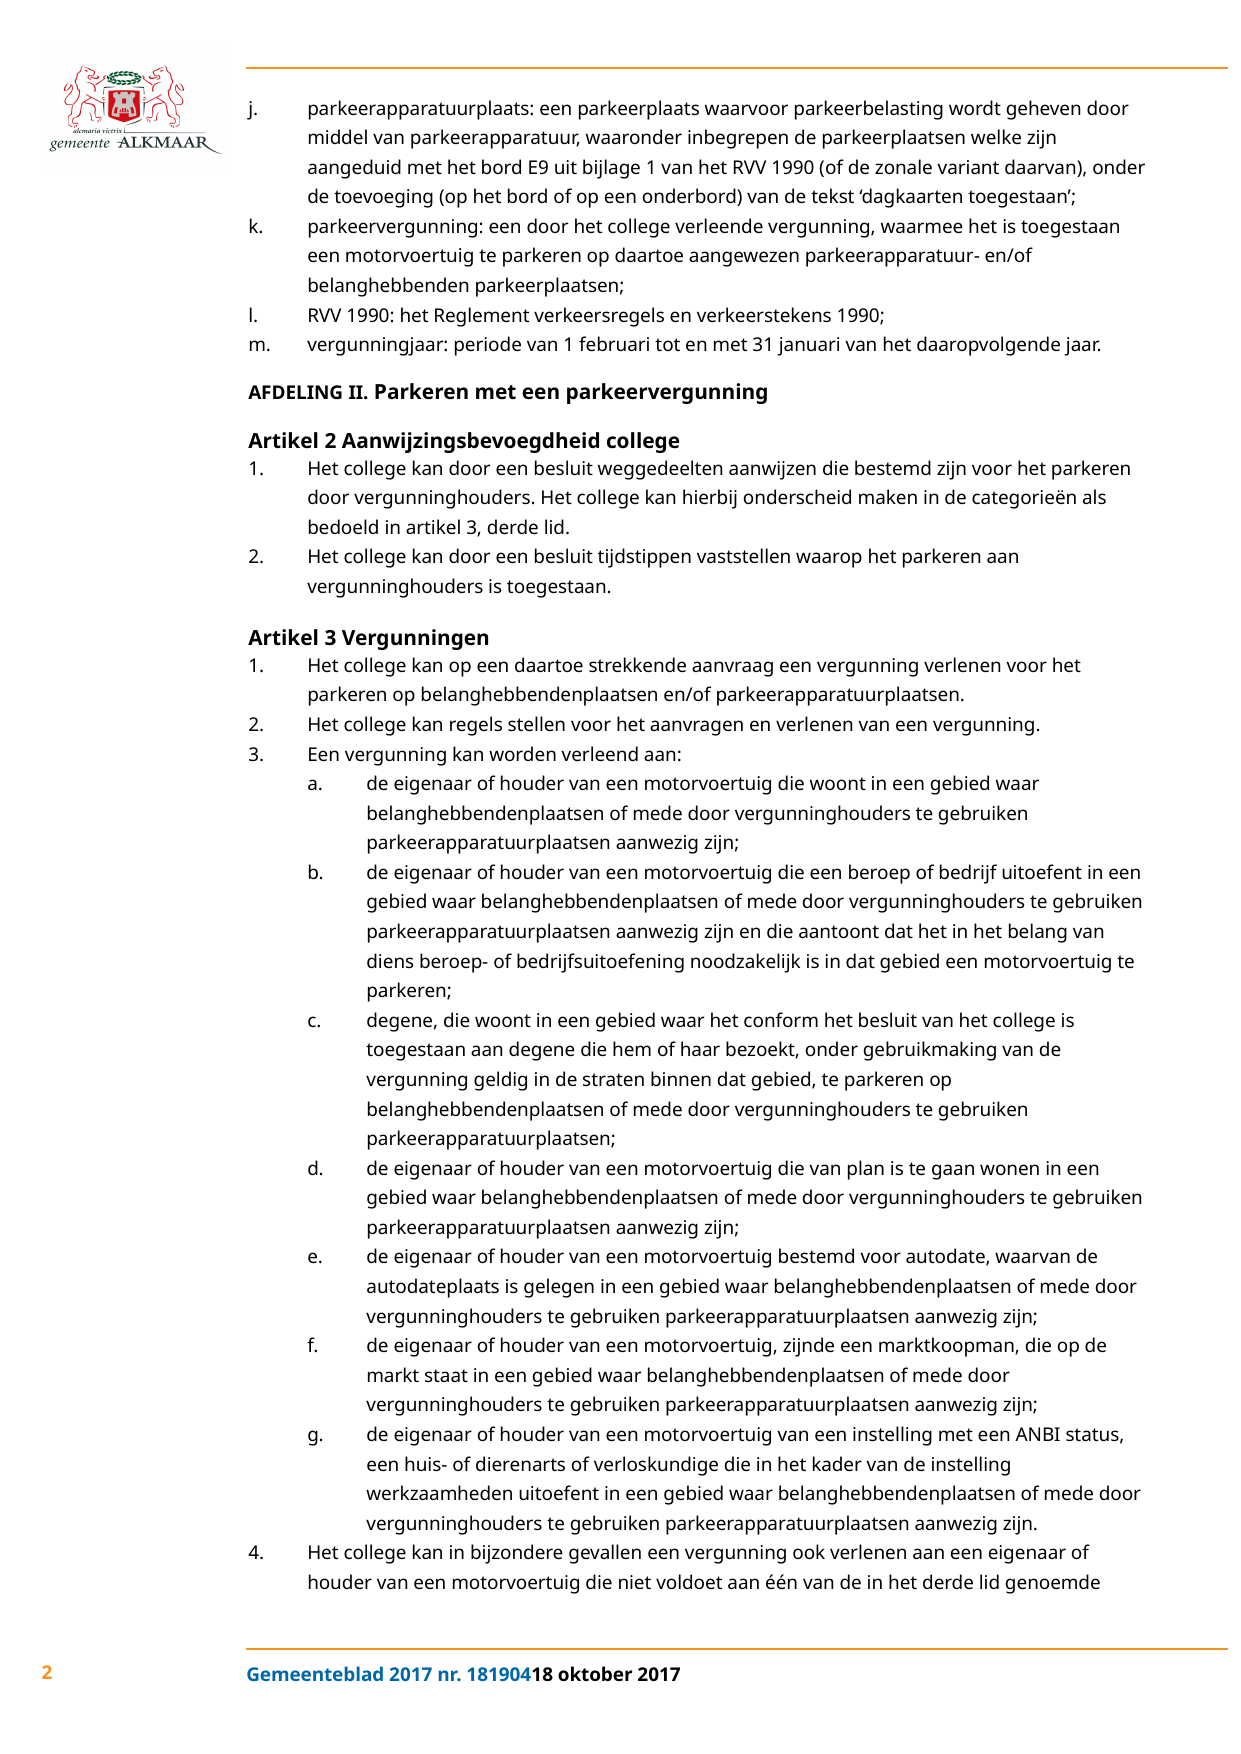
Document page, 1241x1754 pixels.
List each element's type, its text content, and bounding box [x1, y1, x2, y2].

text AFDELING II. Parkeren met een parkeervergunning [248, 377, 1152, 406]
list RVV 1990: het Reglement verkeersregels en verkeerstekens 1990; [248, 302, 1152, 328]
list de eigenaar of houder van een motorvoertuig die van plan is te gaan wonen in een gebied waar belanghebbendenplaatsen of mede door vergunninghouders te gebruiken parkeerapparatuurplaatsen aanwezig zijn; [307, 1155, 1152, 1240]
list parkeerapparatuurplaats: een parkeerplaats waarvoor parkeerbelasting wordt geheven door middel van parkeerapparatuur, waaronder inbegrepen de parkeerplaatsen welke zijn aangeduid met het bord E9 uit bijlage 1 van het RVV 1990 (of de zonale variant daarvan), onder de toevoeging (op het bord of op een onderbord) van de tekst ‘dagkaarten toegestaan’; [248, 95, 1152, 209]
list de eigenaar of houder van een motorvoertuig van een instelling met een ANBI status, een huis- of dierenarts of verloskundige die in het kader van de instelling werkzaamheden uitoefent in een gebied waar belanghebbendenplaatsen of mede door vergunninghouders te gebruiken parkeerapparatuurplaatsen aanwezig zijn. [307, 1421, 1152, 1536]
list vergunningjaar: periode van 1 februari tot en met 31 januari van het daaropvolgende jaar. [248, 331, 1152, 357]
list Het college kan door een besluit tijdstippen vaststellen waarop het parkeren aan vergunninghouders is toegestaan. [248, 543, 1152, 599]
list Het college kan regels stellen voor het aanvragen en verlenen van een vergunning. [248, 711, 1152, 737]
list Het college kan in bijzondere gevallen een vergunning ook verlenen aan een eigenaar of houder van een motorvoertuig die niet voldoet aan één van de in het derde lid genoemde [248, 1539, 1152, 1595]
list Het college kan op een daartoe strekkende aanvraag een vergunning verlenen voor het parkeren op belanghebbendenplaatsen en/of parkeerapparatuurplaatsen. [248, 652, 1152, 707]
list de eigenaar of houder van een motorvoertuig die woont in een gebied waar belanghebbendenplaatsen of mede door vergunninghouders te gebruiken parkeerapparatuurplaatsen aanwezig zijn; [307, 770, 1152, 855]
list de eigenaar of houder van een motorvoertuig die een beroep of bedrijf uitoefent in een gebied waar belanghebbendenplaatsen of mede door vergunninghouders te gebruiken parkeerapparatuurplaatsen aanwezig zijn en die aantoont dat het in het belang van diens beroep- of bedrijfsuitoefening noodzakelijk is in dat gebied een motorvoertuig te parkeren; [307, 859, 1152, 1003]
list parkeervergunning: een door het college verleende vergunning, waarmee het is toegestaan een motorvoertuig te parkeren op daartoe aangewezen parkeerapparatuur- en/of belanghebbenden parkeerplaatsen; [248, 213, 1152, 298]
list de eigenaar of houder van een motorvoertuig, zijnde een marktkoopman, die op de markt staat in een gebied waar belanghebbendenplaatsen of mede door vergunninghouders te gebruiken parkeerapparatuurplaatsen aanwezig zijn; [307, 1332, 1152, 1417]
list Een vergunning kan worden verleend aan: [248, 741, 1152, 766]
list degene, die woont in een gebied waar het conform het besluit van het college is toegestaan aan degene die hem of haar bezoekt, onder gebruikmaking van de vergunning geldig in de straten binnen dat gebied, te parkeren op belanghebbendenplaatsen of mede door vergunninghouders te gebruiken parkeerapparatuurplaatsen; [307, 1007, 1152, 1151]
list Het college kan door een besluit weggedeelten aanwijzen die bestemd zijn voor het parkeren door vergunninghouders. Het college kan hierbij onderscheid maken in de categorieën als bedoeld in artikel 3, derde lid. [248, 455, 1152, 540]
text Artikel 3 Vergunningen [248, 623, 1152, 652]
text Artikel 2 Aanwijzingsbevoegdheid college [248, 426, 1152, 455]
list de eigenaar of houder van een motorvoertuig bestemd voor autodate, waarvan de autodateplaats is gelegen in een gebied waar belanghebbendenplaatsen of mede door vergunninghouders te gebruiken parkeerapparatuurplaatsen aanwezig zijn; [307, 1244, 1152, 1328]
picture [41, 47, 231, 172]
